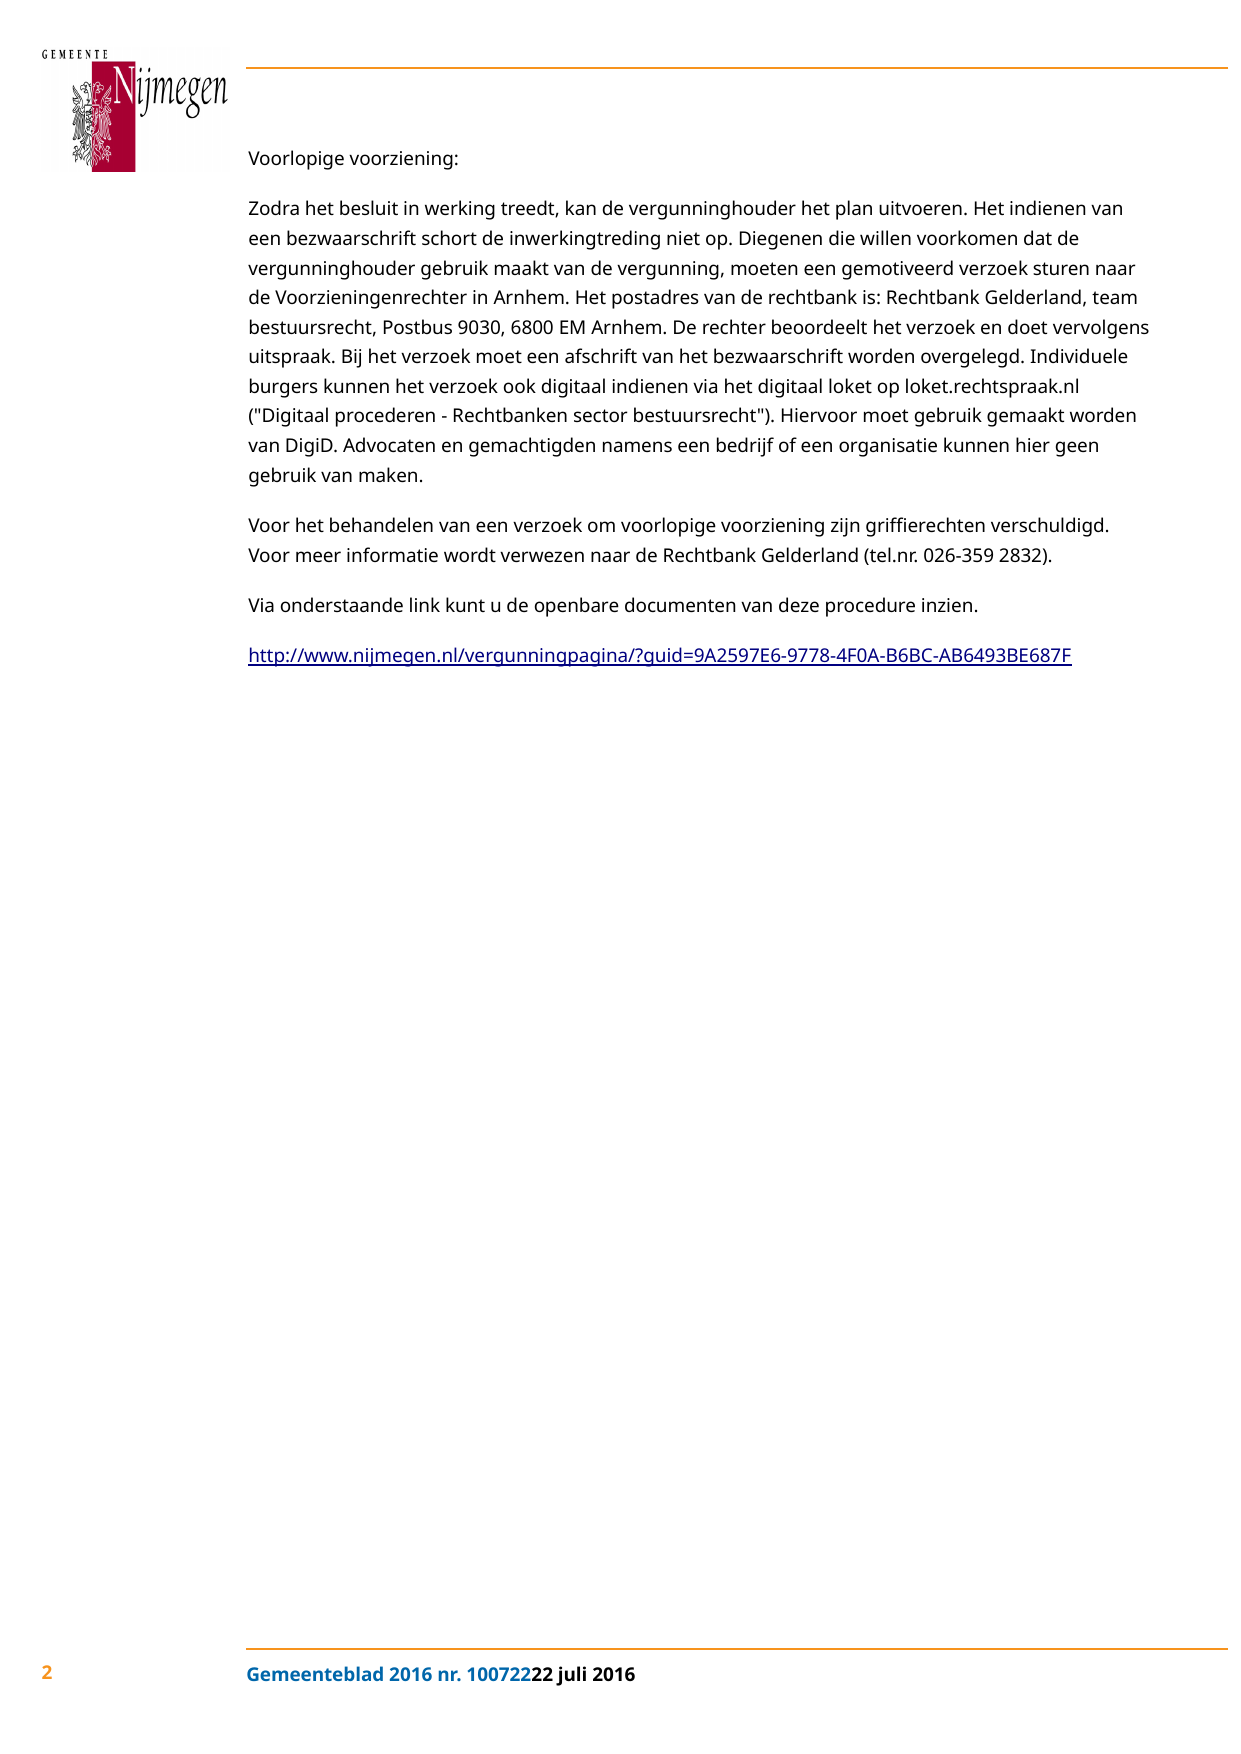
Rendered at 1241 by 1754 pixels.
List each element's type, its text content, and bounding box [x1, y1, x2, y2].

text http://www.nijmegen.nl/vergunningpagina/?guid=9A2597E6-9778-4F0A-B6BC-AB6493BE687F [248, 643, 1152, 668]
text Voor het behandelen van een verzoek om voorlopige voorziening zijn griffierechten verschuldigd. Voor meer informatie wordt verwezen naar de Rechtbank Gelderland (tel.nr. 026-359 2832). [248, 512, 1152, 568]
text Voorlopige voorziening: [248, 145, 1152, 171]
picture [41, 47, 231, 172]
text Zodra het besluit in werking treedt, kan de vergunninghouder het plan uitvoeren. Het indienen van een bezwaarschrift schort de inwerkingtreding niet op. Diegenen die willen voorkomen dat de vergunninghouder gebruik maakt van de vergunning, moeten een gemotiveerd verzoek sturen naar de Voorzieningenrechter in Arnhem. Het postadres van de rechtbank is: Rechtbank Gelderland, team bestuursrecht, Postbus 9030, 6800 EM Arnhem. De rechter beoordeelt het verzoek en doet vervolgens uitspraak. Bij het verzoek moet een afschrift van het bezwaarschrift worden overgelegd. Individuele burgers kunnen het verzoek ook digitaal indienen via het digitaal loket op loket.rechtspraak.nl ("Digitaal procederen - Rechtbanken sector bestuursrecht"). Hiervoor moet gebruik gemaakt worden van DigiD. Advocaten en gemachtigden namens een bedrijf of een organisatie kunnen hier geen gebruik van maken. [248, 196, 1152, 488]
text Via onderstaande link kunt u de openbare documenten van deze procedure inzien. [248, 592, 1152, 618]
